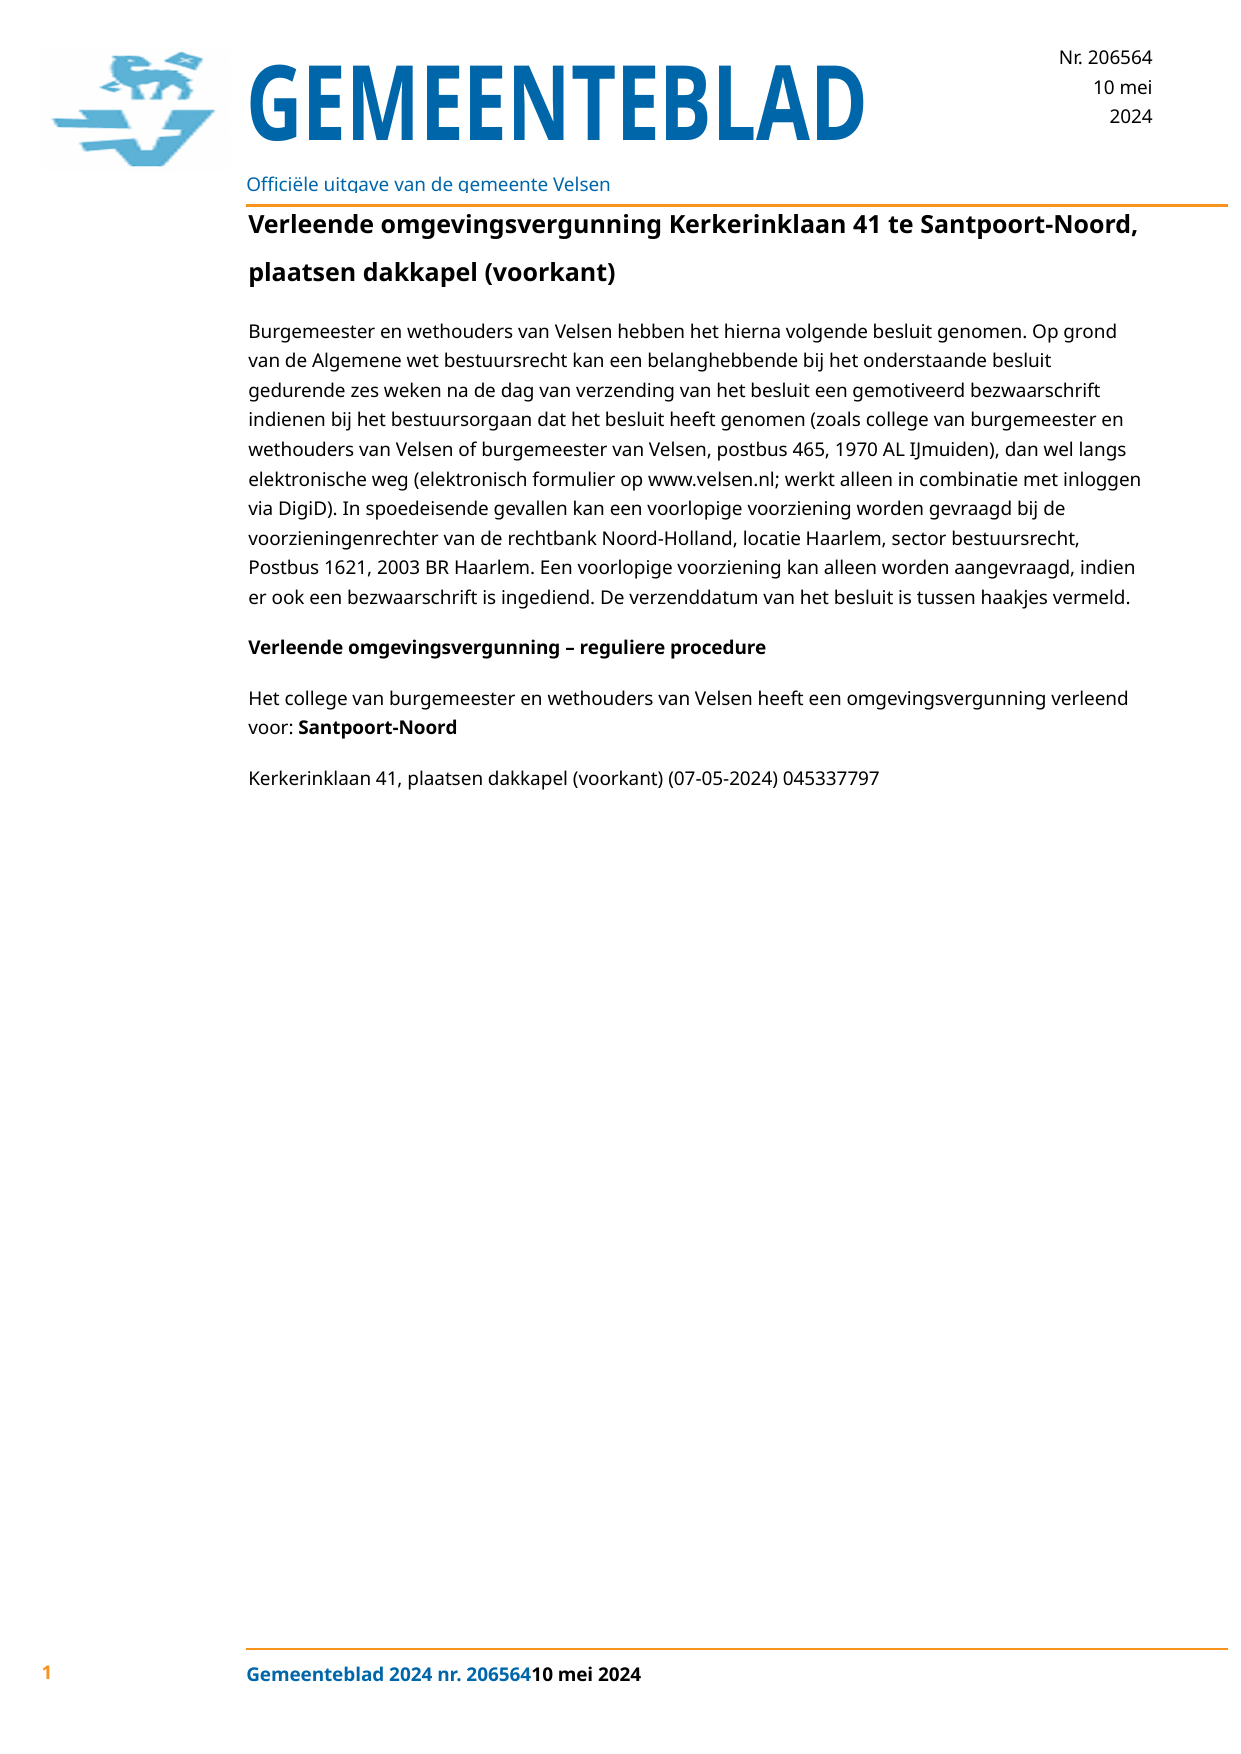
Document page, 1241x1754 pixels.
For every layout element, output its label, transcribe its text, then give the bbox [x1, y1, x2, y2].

text Verleende omgevingsvergunning – reguliere procedure [248, 634, 1152, 660]
text Kerkerinklaan 41, plaatsen dakkapel (voorkant) (07-05-2024) 045337797 [248, 765, 1152, 791]
picture [41, 47, 231, 172]
text Burgemeester en wethouders van Velsen hebben het hierna volgende besluit genomen. Op grond van de Algemene wet bestuursrecht kan een belanghebbende bij het onderstaande besluit gedurende zes weken na de dag van verzending van het besluit een gemotiveerd bezwaarschrift indienen bij het bestuursorgaan dat het besluit heeft genomen (zoals college van burgemeester en wethouders van Velsen of burgemeester van Velsen, postbus 465, 1970 AL IJmuiden), dan wel langs elektronische weg (elektronisch formulier op www.velsen.nl; werkt alleen in combinatie met inloggen via DigiD). In spoedeisende gevallen kan een voorlopige voorziening worden gevraagd bij de voorzieningenrechter van de rechtbank Noord-Holland, locatie Haarlem, sector bestuursrecht, Postbus 1621, 2003 BR Haarlem. Een voorlopige voorziening kan alleen worden aangevraagd, indien er ook een bezwaarschrift is ingediend. De verzenddatum van het besluit is tussen haakjes vermeld. [248, 318, 1152, 610]
text Verleende omgevingsvergunning Kerkerinklaan 41 te Santpoort-Noord, plaatsen dakkapel (voorkant) [248, 207, 1152, 288]
text Het college van burgemeester en wethouders van Velsen heeft een omgevingsvergunning verleend voor: Santpoort-Noord [248, 685, 1152, 740]
